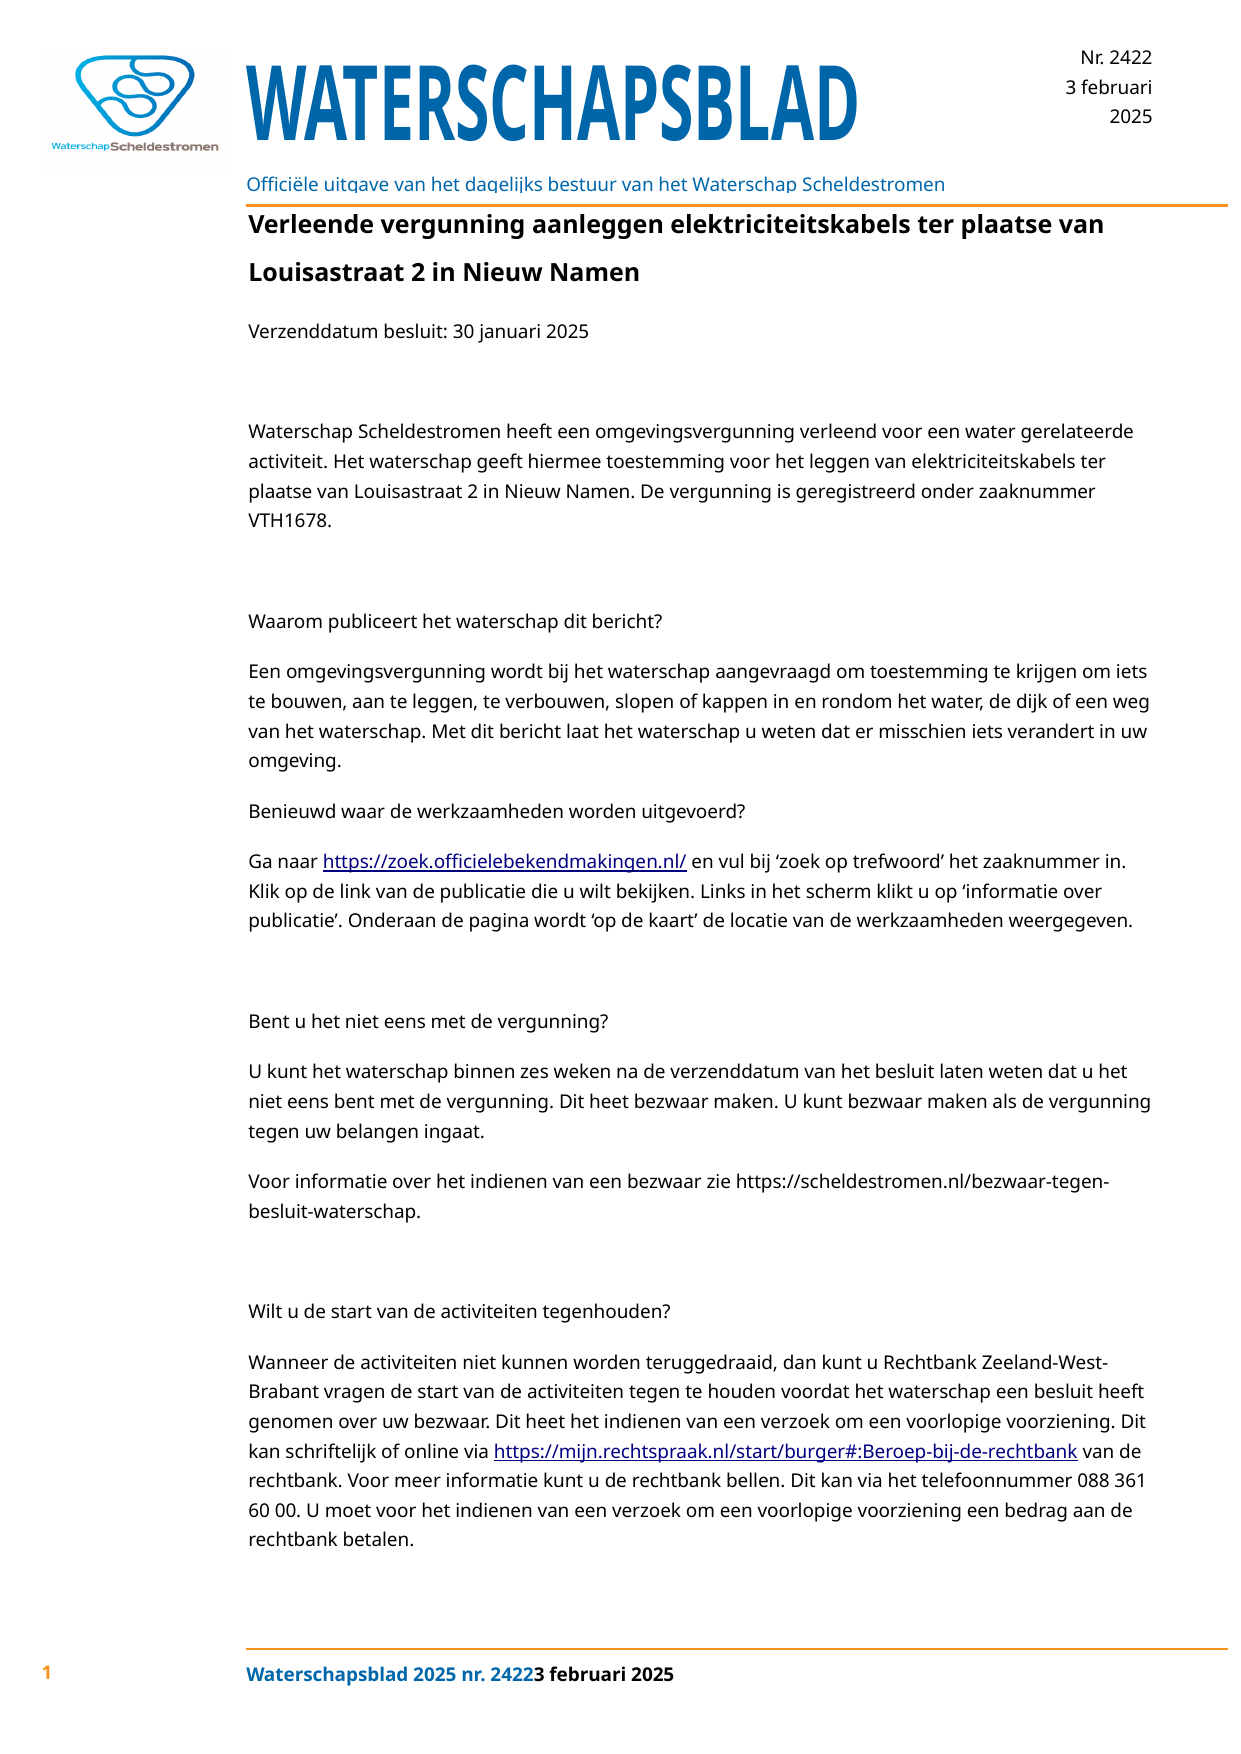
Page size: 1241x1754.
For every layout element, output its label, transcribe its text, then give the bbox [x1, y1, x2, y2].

picture [41, 47, 231, 172]
text Wilt u de start van de activiteiten tegenhouden? [248, 1299, 1152, 1324]
text Verzenddatum besluit: 30 januari 2025 [248, 318, 1152, 344]
text Benieuwd waar de werkzaamheden worden uitgevoerd? [248, 798, 1152, 824]
text Waarom publiceert het waterschap dit bericht? [248, 608, 1152, 634]
text Wanneer de activiteiten niet kunnen worden teruggedraaid, dan kunt u Rechtbank Zeeland-West-Brabant vragen de start van de activiteiten tegen te houden voordat het waterschap een besluit heeft genomen over uw bezwaar. Dit heet het indienen van een verzoek om een voorlopige voorziening. Dit kan schriftelijk of online via https://mijn.rechtspraak.nl/start/burger#:Beroep-bij-de-rechtbank van de rechtbank. Voor meer informatie kunt u de rechtbank bellen. Dit kan via het telefoonnummer 088 361 60 00. U moet voor het indienen van een verzoek om een voorlopige voorziening een bedrag aan de rechtbank betalen. [248, 1349, 1152, 1552]
text Verleende vergunning aanleggen elektriciteitskabels ter plaatse van Louisastraat 2 in Nieuw Namen [248, 207, 1152, 288]
text Ga naar https://zoek.officielebekendmakingen.nl/ en vul bij ‘zoek op trefwoord’ het zaaknummer in. Klik op de link van de publicatie die u wilt bekijken. Links in het scherm klikt u op ‘informatie over publicatie’. Onderaan de pagina wordt ‘op de kaart’ de locatie van de werkzaamheden weergegeven. [248, 848, 1152, 933]
text Bent u het niet eens met de vergunning? [248, 1008, 1152, 1034]
text Voor informatie over het indienen van een bezwaar zie https://scheldestromen.nl/bezwaar-tegen-besluit-waterschap. [248, 1168, 1152, 1224]
text Waterschap Scheldestromen heeft een omgevingsvergunning verleend voor een water gerelateerde activiteit. Het waterschap geeft hiermee toestemming voor het leggen van elektriciteitskabels ter plaatse van Louisastraat 2 in Nieuw Namen. De vergunning is geregistreerd onder zaaknummer VTH1678. [248, 419, 1152, 533]
text Een omgevingsvergunning wordt bij het waterschap aangevraagd om toestemming te krijgen om iets te bouwen, aan te leggen, te verbouwen, slopen of kappen in en rondom het water, de dijk of een weg van het waterschap. Met dit bericht laat het waterschap u weten dat er misschien iets verandert in uw omgeving. [248, 659, 1152, 773]
text U kunt het waterschap binnen zes weken na de verzenddatum van het besluit laten weten dat u het niet eens bent met de vergunning. Dit heet bezwaar maken. U kunt bezwaar maken als de vergunning tegen uw belangen ingaat. [248, 1059, 1152, 1144]
